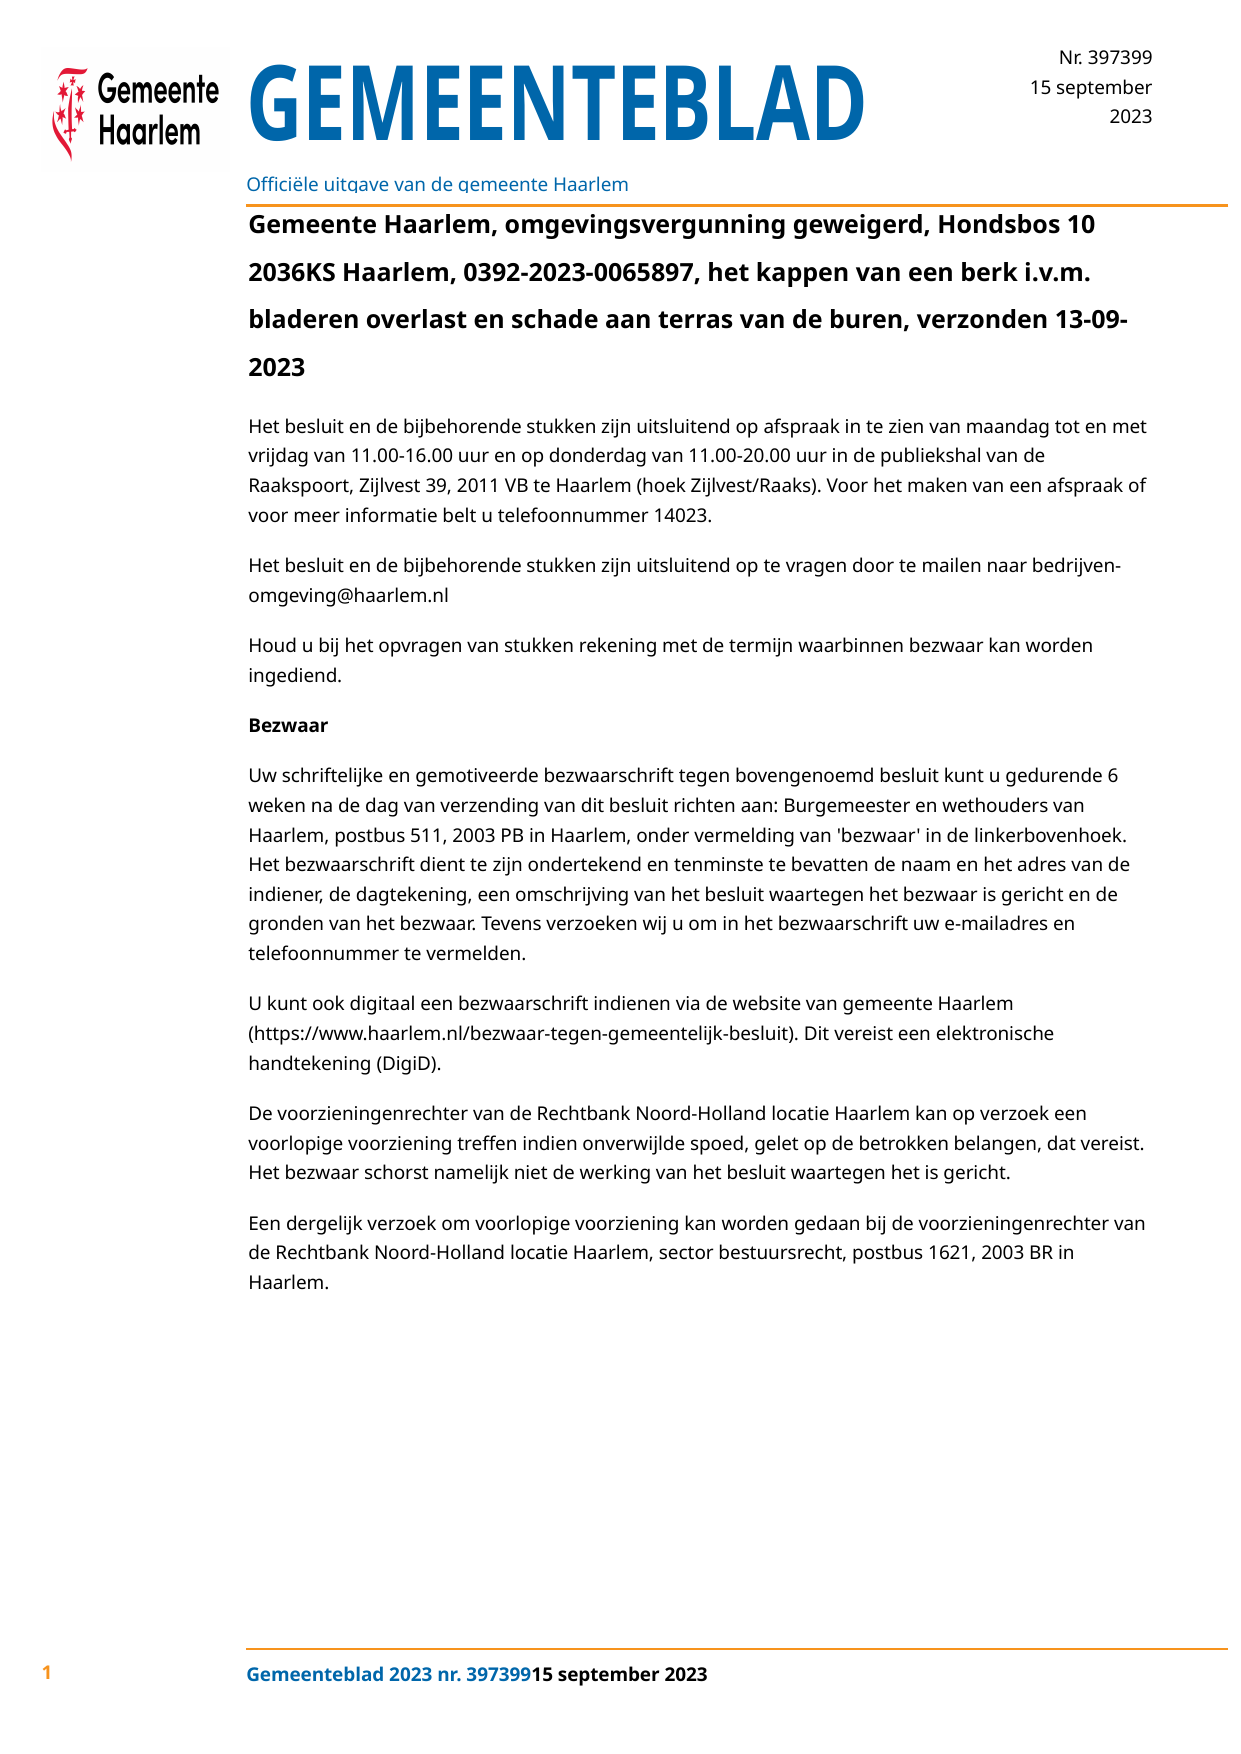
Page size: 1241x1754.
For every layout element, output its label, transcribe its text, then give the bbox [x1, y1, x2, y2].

text De voorzieningenrechter van de Rechtbank Noord-Holland locatie Haarlem kan op verzoek een voorlopige voorziening treffen indien onverwijlde spoed, gelet op de betrokken belangen, dat vereist. Het bezwaar schorst namelijk niet de werking van het besluit waartegen het is gericht. [248, 1100, 1152, 1185]
text Het besluit en de bijbehorende stukken zijn uitsluitend op afspraak in te zien van maandag tot en met vrijdag van 11.00-16.00 uur en op donderdag van 11.00-20.00 uur in de publiekshal van de Raakspoort, Zijlvest 39, 2011 VB te Haarlem (hoek Zijlvest/Raaks). Voor het maken van een afspraak of voor meer informatie belt u telefoonnummer 14023. [248, 413, 1152, 528]
picture [41, 47, 231, 172]
text Uw schriftelijke en gemotiveerde bezwaarschrift tegen bovengenoemd besluit kunt u gedurende 6 weken na de dag van verzending van dit besluit richten aan: Burgemeester en wethouders van Haarlem, postbus 511, 2003 PB in Haarlem, onder vermelding van 'bezwaar' in de linkerbovenhoek. Het bezwaarschrift dient te zijn ondertekend en tenminste te bevatten de naam en het adres van de indiener, de dagtekening, een omschrijving van het besluit waartegen het bezwaar is gericht en de gronden van het bezwaar. Tevens verzoeken wij u om in het bezwaarschrift uw e-mailadres en telefoonnummer te vermelden. [248, 763, 1152, 966]
text Houd u bij het opvragen van stukken rekening met de termijn waarbinnen bezwaar kan worden ingediend. [248, 632, 1152, 688]
text Bezwaar [248, 712, 1152, 738]
text Een dergelijk verzoek om voorlopige voorziening kan worden gedaan bij de voorzieningenrechter van de Rechtbank Noord-Holland locatie Haarlem, sector bestuursrecht, postbus 1621, 2003 BR in Haarlem. [248, 1210, 1152, 1295]
text Gemeente Haarlem, omgevingsvergunning geweigerd, Hondsbos 10 2036KS Haarlem, 0392-2023-0065897, het kappen van een berk i.v.m. bladeren overlast en schade aan terras van de buren, verzonden 13-09-2023 [248, 207, 1152, 384]
text U kunt ook digitaal een bezwaarschrift indienen via de website van gemeente Haarlem (https://www.haarlem.nl/bezwaar-tegen-gemeentelijk-besluit). Dit vereist een elektronische handtekening (DigiD). [248, 991, 1152, 1076]
text Het besluit en de bijbehorende stukken zijn uitsluitend op te vragen door te mailen naar bedrijven-omgeving@haarlem.nl [248, 552, 1152, 608]
